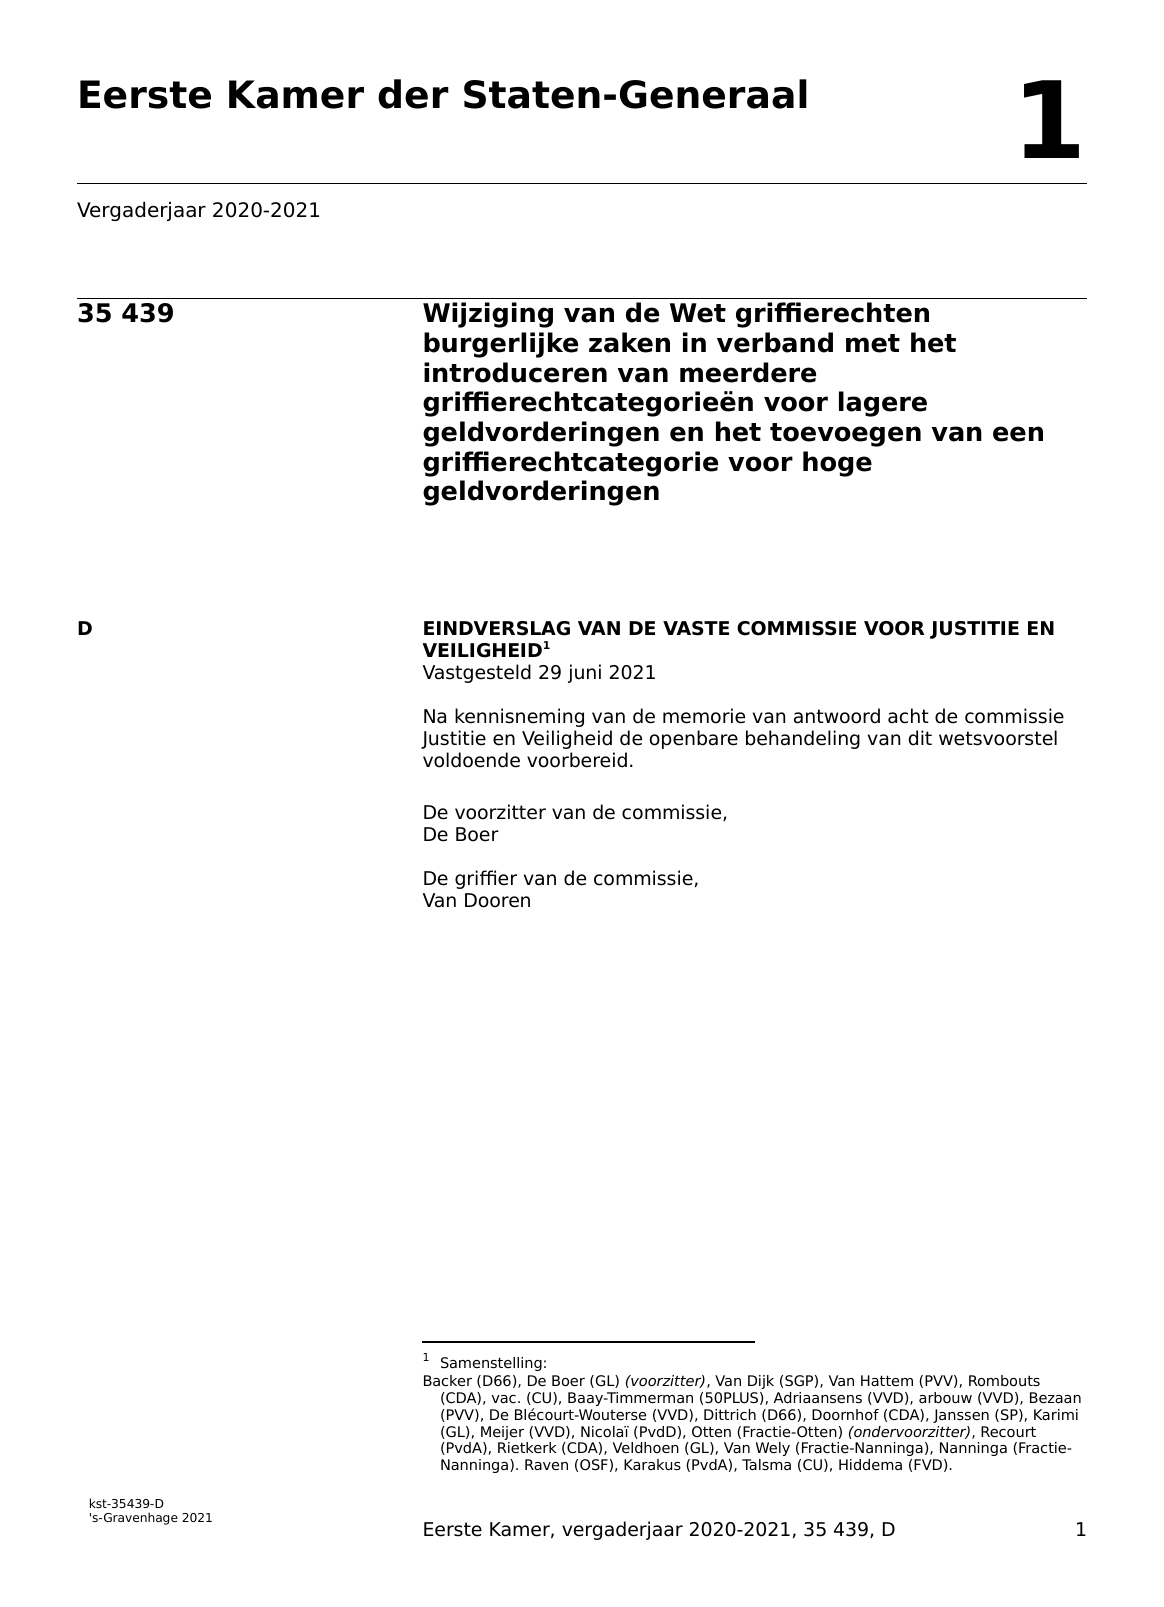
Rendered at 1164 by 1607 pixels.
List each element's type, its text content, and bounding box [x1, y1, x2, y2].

text Backer (D66), De Boer (GL) (voorzitter), Van Dijk (SGP), Van Hattem (PVV), Rombouts (CDA), vac. (CU), Baay-Timmerman (50PLUS), Adriaansens (VVD), arbouw (VVD), Bezaan (PVV), De Blécourt-Wouterse (VVD), Dittrich (D66), Doornhof (CDA), Janssen (SP), Karimi (GL), Meijer (VVD), Nicolaï (PvdD), Otten (Fractie-Otten) (ondervoorzitter), Recourt (PvdA), Rietkerk (CDA), Veldhoen (GL), Van Wely (Fractie-Nanninga), Nanninga (Fractie-Nanninga). Raven (OSF), Karakus (PvdA), Talsma (CU), Hiddema (FVD). [422, 1373, 1087, 1474]
table_header Eerste Kamer der Staten-Generaal [77, 59, 886, 183]
text Na kennisneming van de memorie van antwoord acht de commissie Justitie en Veiligheid de openbare behandeling van dit wetsvoorstel voldoende voorbereid. [422, 706, 1087, 772]
text De griffier van de commissie, Van Dooren [422, 868, 1087, 912]
text 's-Gravenhage 2021 [88, 1511, 323, 1525]
text kst-35439-D [88, 1497, 323, 1511]
subtitle 35 439 Wijziging van de Wet griffierechten burgerlijke zaken in verband met het introduceren van meerdere griffierechtcategorieën voor lagere geldvorderingen en het toevoegen van een griffierechtcategorie voor hoge geldvorderingen [77, 299, 1087, 507]
text De voorzitter van de commissie, De Boer [422, 802, 1087, 846]
text Samenstelling: [422, 1351, 1087, 1373]
text Vastgesteld 29 juni 2021 [422, 662, 1087, 684]
table_header 1 [886, 59, 1087, 183]
subtitle D EINDVERSLAG VAN DE VASTE COMMISSIE VOOR JUSTITIE EN VEILIGHEID [77, 618, 1087, 662]
table_cell Vergaderjaar 2020-2021 [77, 184, 1087, 298]
